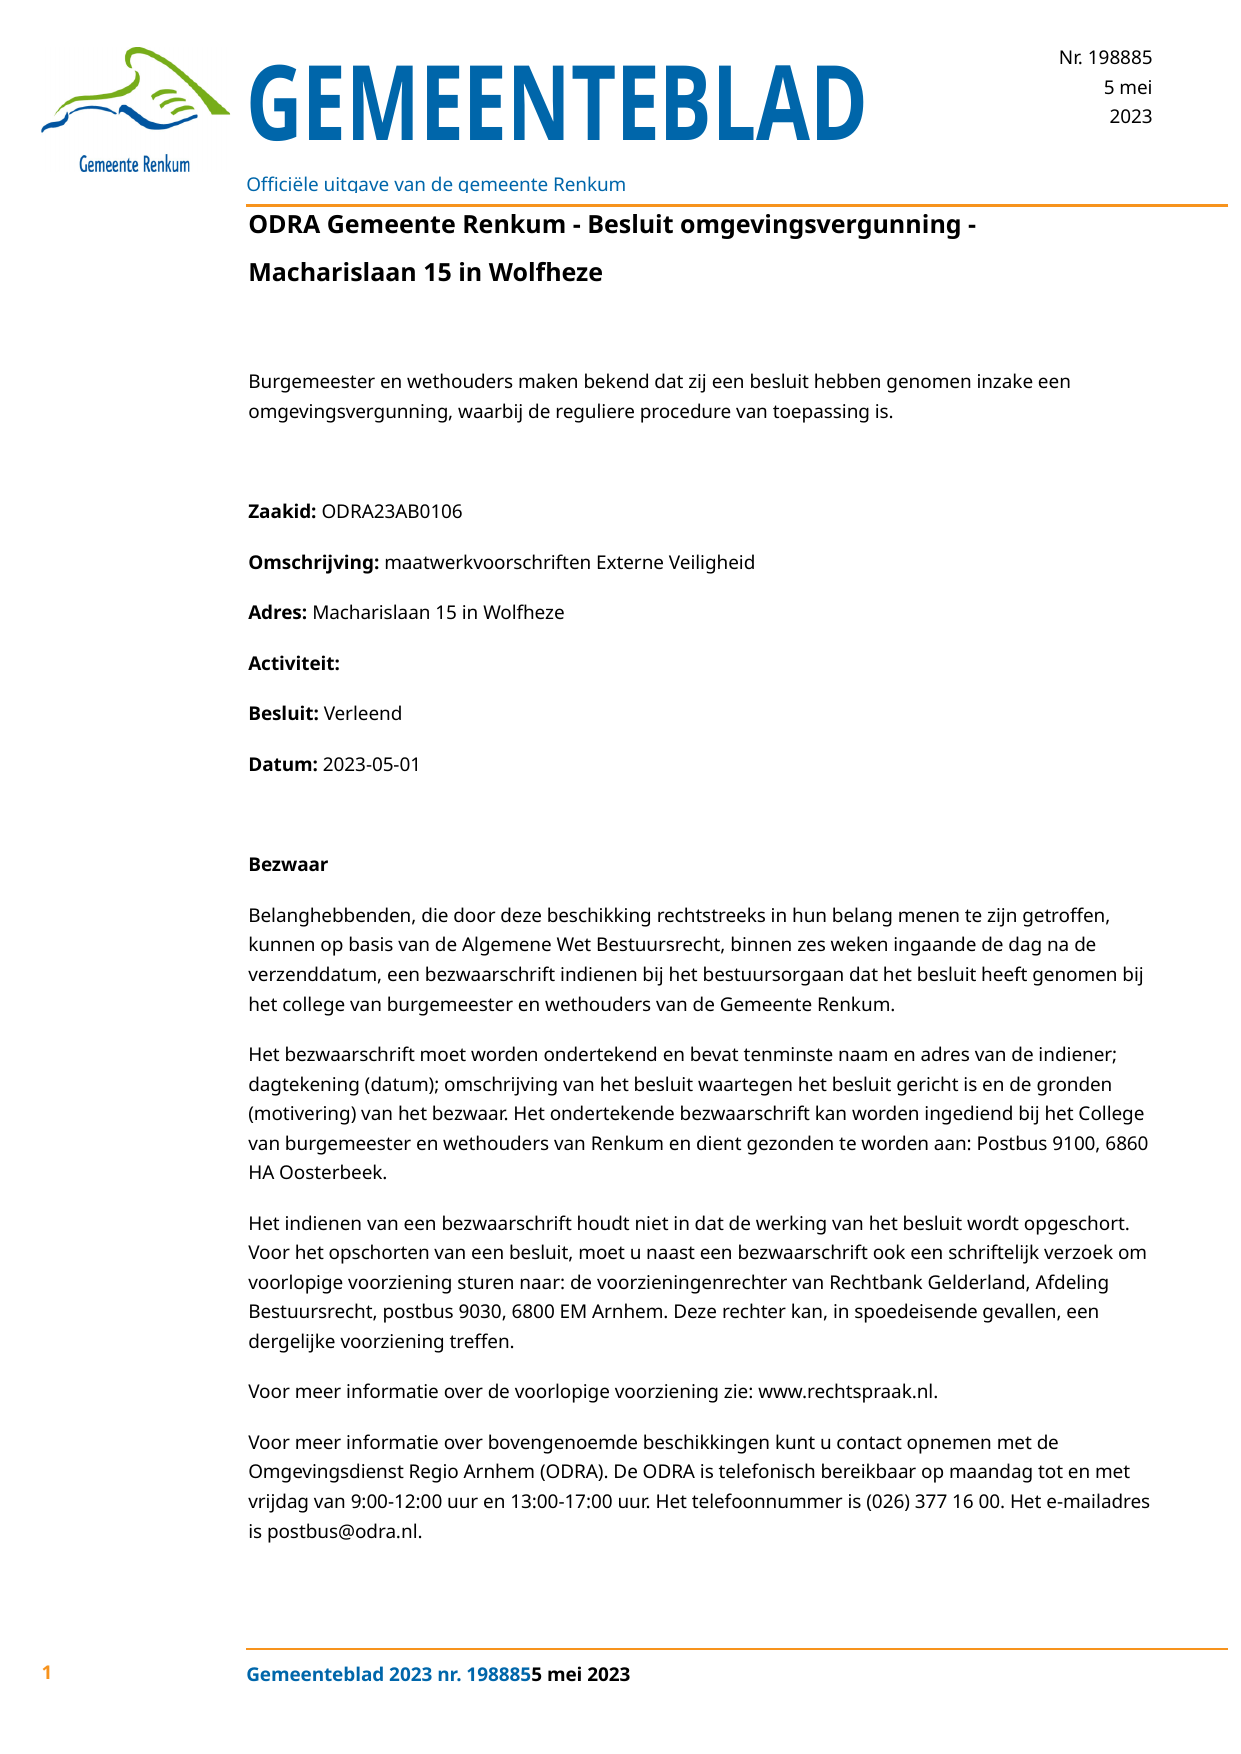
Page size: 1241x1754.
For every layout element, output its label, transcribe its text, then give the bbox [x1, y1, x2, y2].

text Activiteit: [248, 650, 1152, 676]
picture [41, 47, 231, 172]
text Het bezwaarschrift moet worden ondertekend en bevat tenminste naam en adres van de indiener; dagtekening (datum); omschrijving van het besluit waartegen het besluit gericht is en de gronden (motivering) van het bezwaar. Het ondertekende bezwaarschrift kan worden ingediend bij het College van burgemeester en wethouders van Renkum en dient gezonden te worden aan: Postbus 9100, 6860 HA Oosterbeek. [248, 1041, 1152, 1185]
text Zaakid: ODRA23AB0106 [248, 499, 1152, 524]
text Adres: Macharislaan 15 in Wolfheze [248, 599, 1152, 625]
text Voor meer informatie over bovengenoemde beschikkingen kunt u contact opnemen met de Omgevingsdienst Regio Arnhem (ODRA). De ODRA is telefonisch bereikbaar op maandag tot en met vrijdag van 9:00-12:00 uur en 13:00-17:00 uur. Het telefoonnummer is (026) 377 16 00. Het e-mailadres is postbus@odra.nl. [248, 1429, 1152, 1544]
text Omschrijving: maatwerkvoorschriften Externe Veiligheid [248, 549, 1152, 575]
text Het indienen van een bezwaarschrift houdt niet in dat de werking van het besluit wordt opgeschort. Voor het opschorten van een besluit, moet u naast een bezwaarschrift ook een schriftelijk verzoek om voorlopige voorziening sturen naar: de voorzieningenrechter van Rechtbank Gelderland, Afdeling Bestuursrecht, postbus 9030, 6800 EM Arnhem. Deze rechter kan, in spoedeisende gevallen, een dergelijke voorziening treffen. [248, 1210, 1152, 1354]
text Belanghebbenden, die door deze beschikking rechtstreeks in hun belang menen te zijn getroffen, kunnen op basis van de Algemene Wet Bestuursrecht, binnen zes weken ingaande de dag na de verzenddatum, een bezwaarschrift indienen bij het bestuursorgaan dat het besluit heeft genomen bij het college van burgemeester en wethouders van de Gemeente Renkum. [248, 902, 1152, 1017]
text Burgemeester en wethouders maken bekend dat zij een besluit hebben genomen inzake een omgevingsvergunning, waarbij de reguliere procedure van toepassing is. [248, 368, 1152, 424]
text Datum: 2023-05-01 [248, 751, 1152, 777]
text Besluit: Verleend [248, 700, 1152, 726]
text ODRA Gemeente Renkum - Besluit omgevingsvergunning - Macharislaan 15 in Wolfheze [248, 207, 1152, 288]
text Bezwaar [248, 852, 1152, 877]
text Voor meer informatie over de voorlopige voorziening zie: www.rechtspraak.nl. [248, 1379, 1152, 1404]
